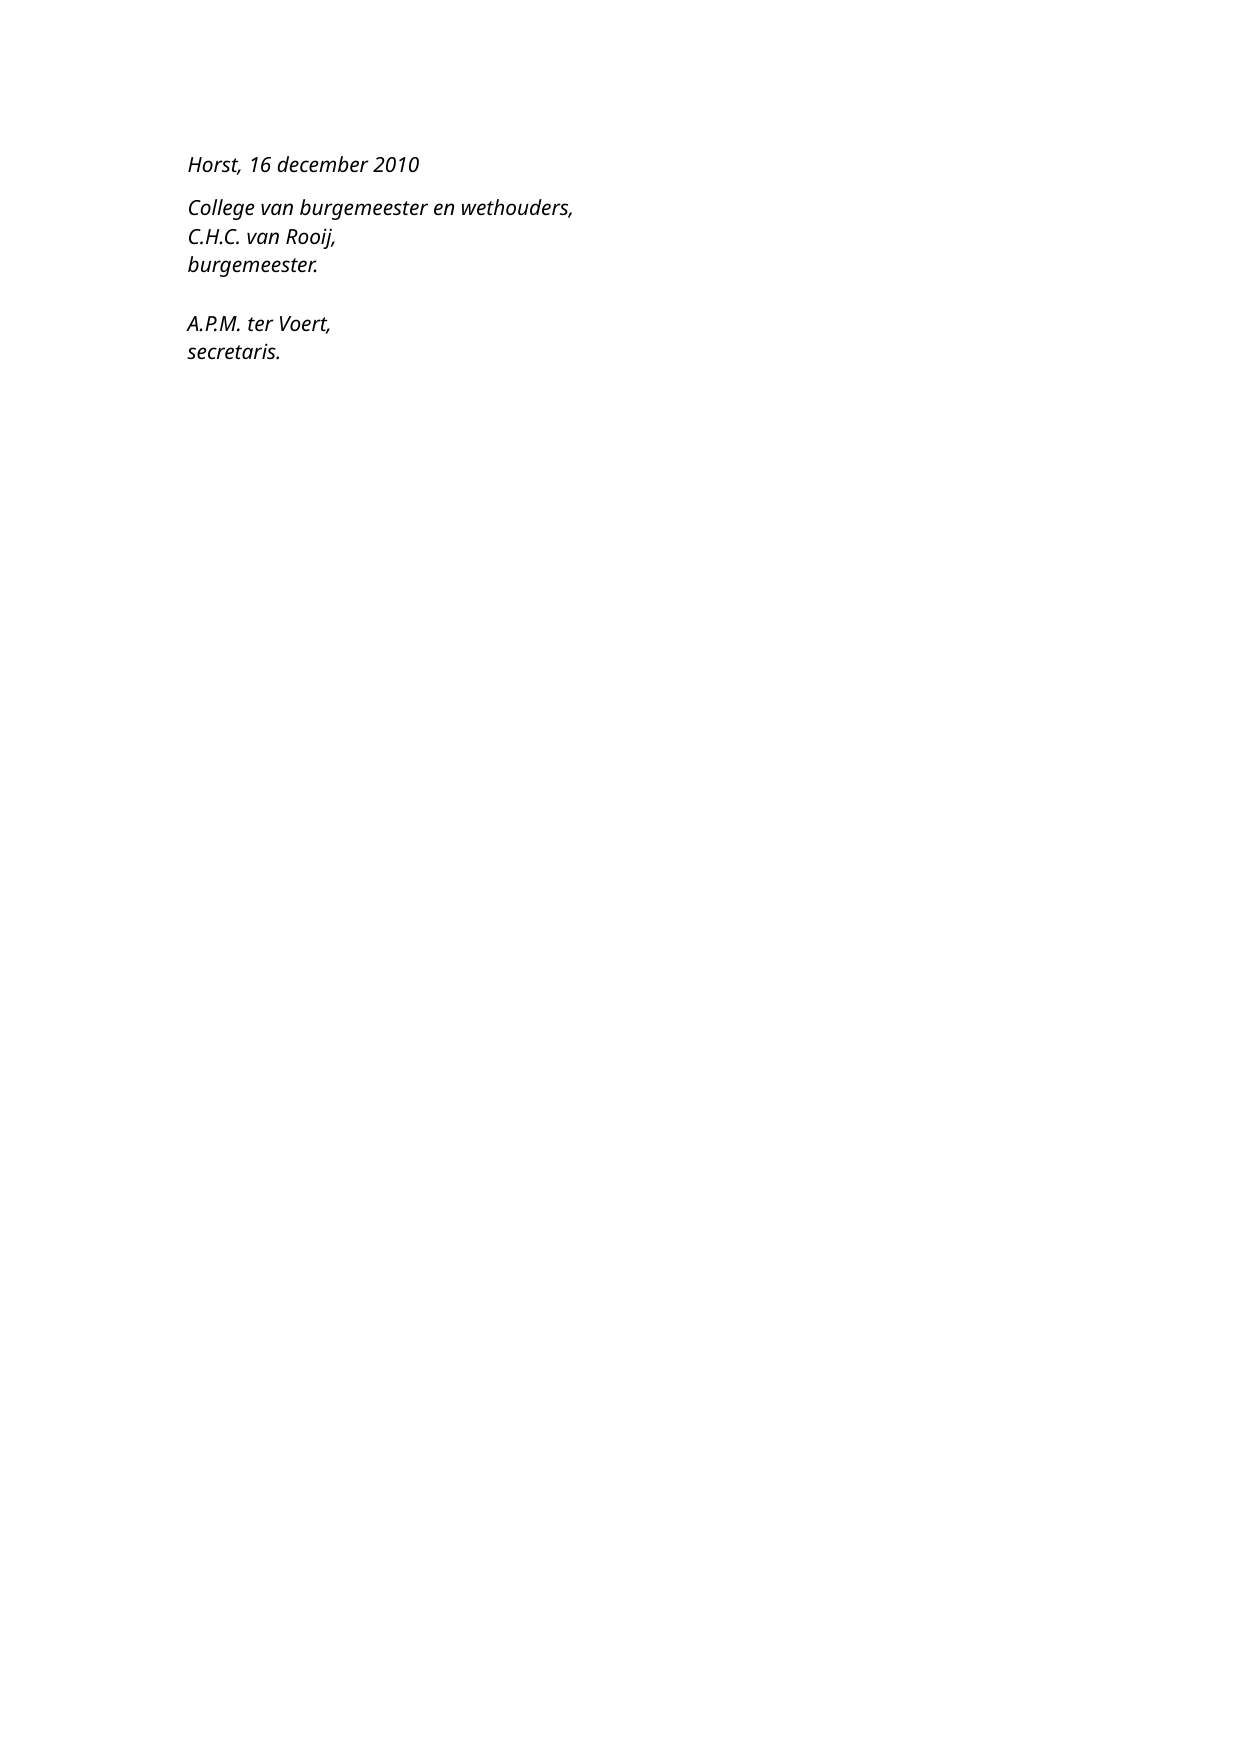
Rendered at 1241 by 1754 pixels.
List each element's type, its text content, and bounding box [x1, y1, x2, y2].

text College van burgemeester en wethouders, [187, 193, 1053, 222]
text Horst, 16 december 2010 [187, 150, 1053, 178]
text secretaris. [187, 337, 1053, 366]
text burgemeester. [187, 250, 1053, 279]
text A.P.M. ter Voert, [187, 309, 1053, 337]
text C.H.C. van Rooij, [187, 222, 1053, 250]
